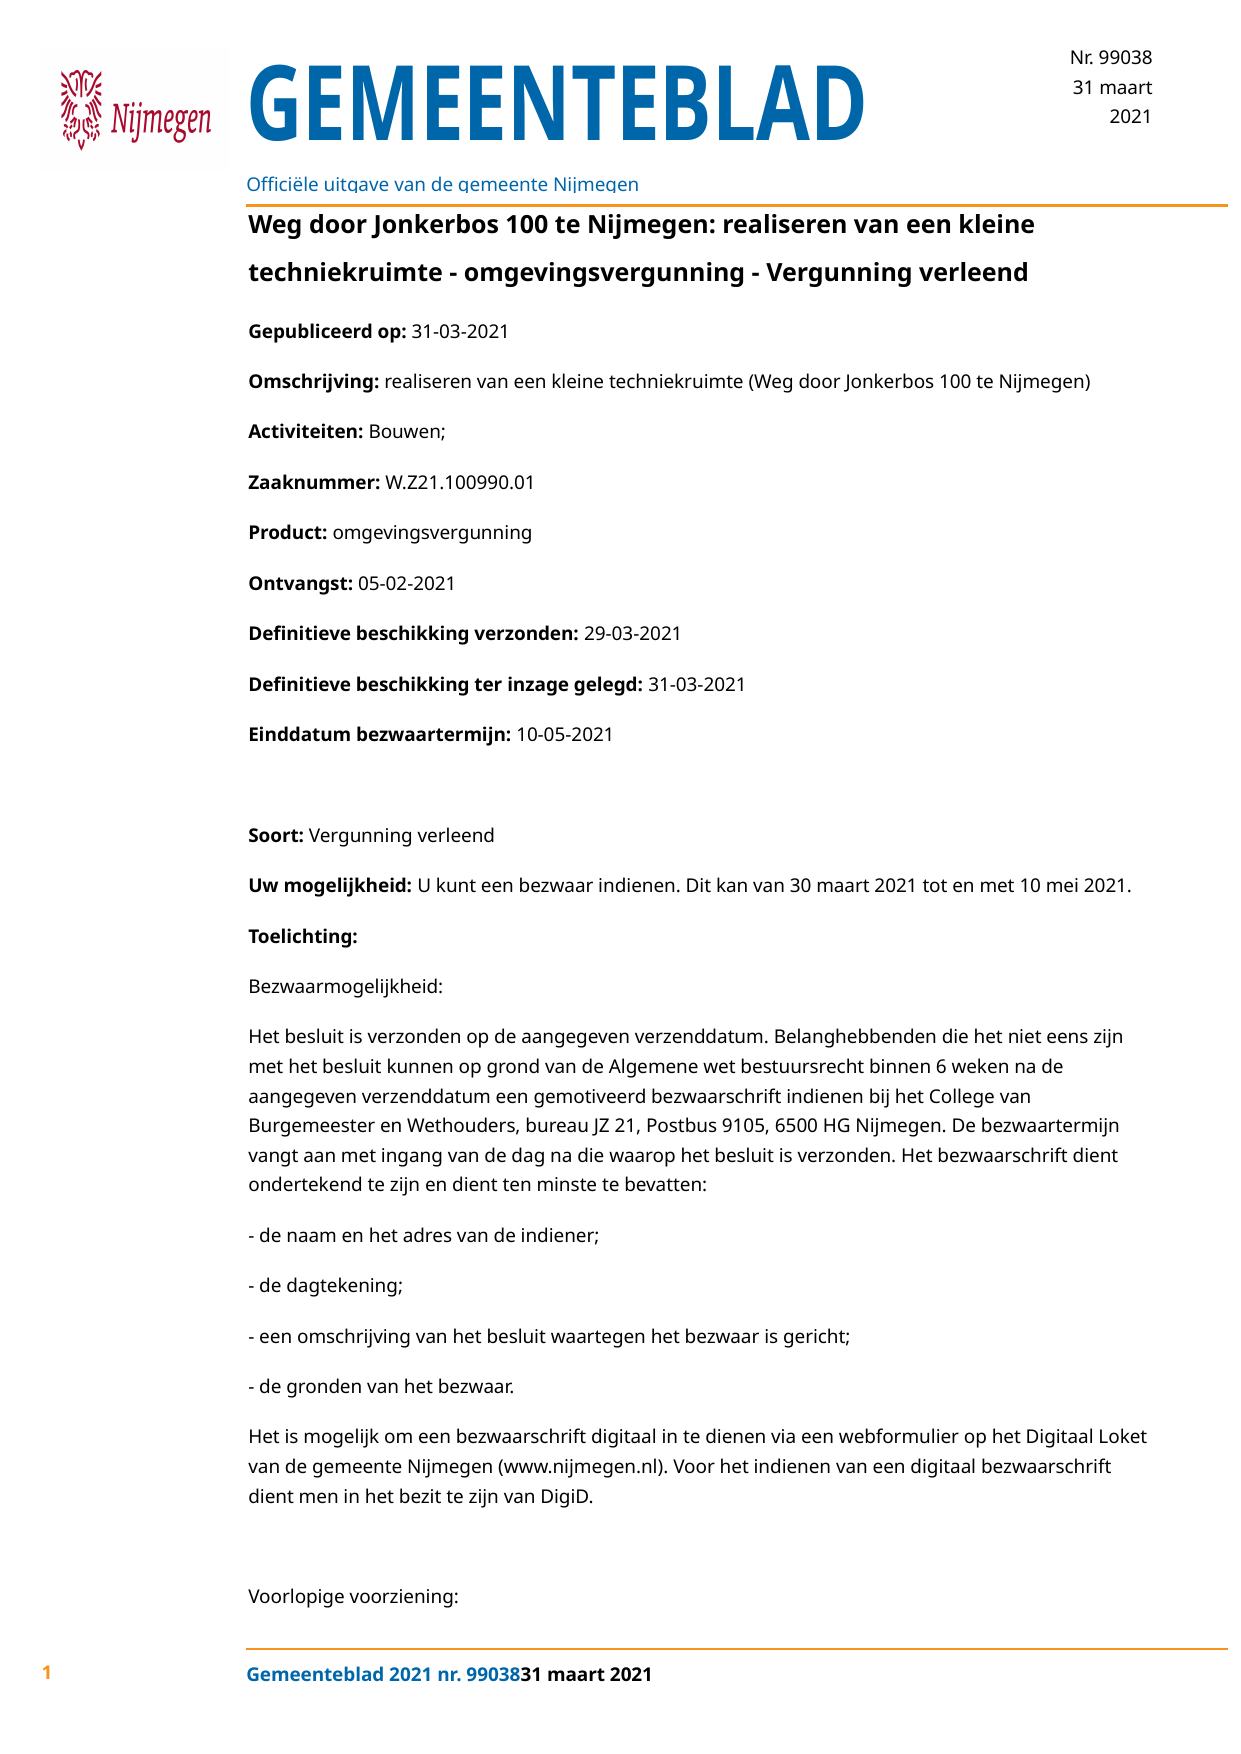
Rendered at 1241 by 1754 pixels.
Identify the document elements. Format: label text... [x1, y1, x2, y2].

text Omschrijving: realiseren van een kleine techniekruimte (Weg door Jonkerbos 100 te Nijmegen) [248, 368, 1152, 394]
picture [41, 47, 231, 172]
text Soort: Vergunning verleend [248, 822, 1152, 848]
text Definitieve beschikking verzonden: 29-03-2021 [248, 620, 1152, 646]
text - de dagtekening; [248, 1272, 1152, 1298]
text Bezwaarmogelijkheid: [248, 973, 1152, 999]
text Definitieve beschikking ter inzage gelegd: 31-03-2021 [248, 671, 1152, 697]
text Toelichting: [248, 923, 1152, 949]
text Gepubliceerd op: 31-03-2021 [248, 318, 1152, 344]
text - de naam en het adres van de indiener; [248, 1222, 1152, 1248]
text Het besluit is verzonden op de aangegeven verzenddatum. Belanghebbenden die het niet eens zijn met het besluit kunnen op grond van de Algemene wet bestuursrecht binnen 6 weken na de aangegeven verzenddatum een gemotiveerd bezwaarschrift indienen bij het College van Burgemeester en Wethouders, bureau JZ 21, Postbus 9105, 6500 HG Nijmegen. De bezwaartermijn vangt aan met ingang van de dag na die waarop het besluit is verzonden. Het bezwaarschrift dient ondertekend te zijn en dient ten minste te bevatten: [248, 1024, 1152, 1197]
text Weg door Jonkerbos 100 te Nijmegen: realiseren van een kleine techniekruimte - omgevingsvergunning - Vergunning verleend [248, 207, 1152, 288]
text Einddatum bezwaartermijn: 10-05-2021 [248, 721, 1152, 747]
text Product: omgevingsvergunning [248, 519, 1152, 545]
text Zaaknummer: W.Z21.100990.01 [248, 469, 1152, 495]
text Voorlopige voorziening: [248, 1584, 1152, 1609]
text Ontvangst: 05-02-2021 [248, 570, 1152, 596]
text - de gronden van het bezwaar. [248, 1373, 1152, 1399]
text Uw mogelijkheid: U kunt een bezwaar indienen. Dit kan van 30 maart 2021 tot en met 10 mei 2021. [248, 872, 1152, 898]
text - een omschrijving van het besluit waartegen het bezwaar is gericht; [248, 1323, 1152, 1349]
text Activiteiten: Bouwen; [248, 419, 1152, 444]
text Het is mogelijk om een bezwaarschrift digitaal in te dienen via een webformulier op het Digitaal Loket van de gemeente Nijmegen (www.nijmegen.nl). Voor het indienen van een digitaal bezwaarschrift dient men in het bezit te zijn van DigiD. [248, 1424, 1152, 1509]
